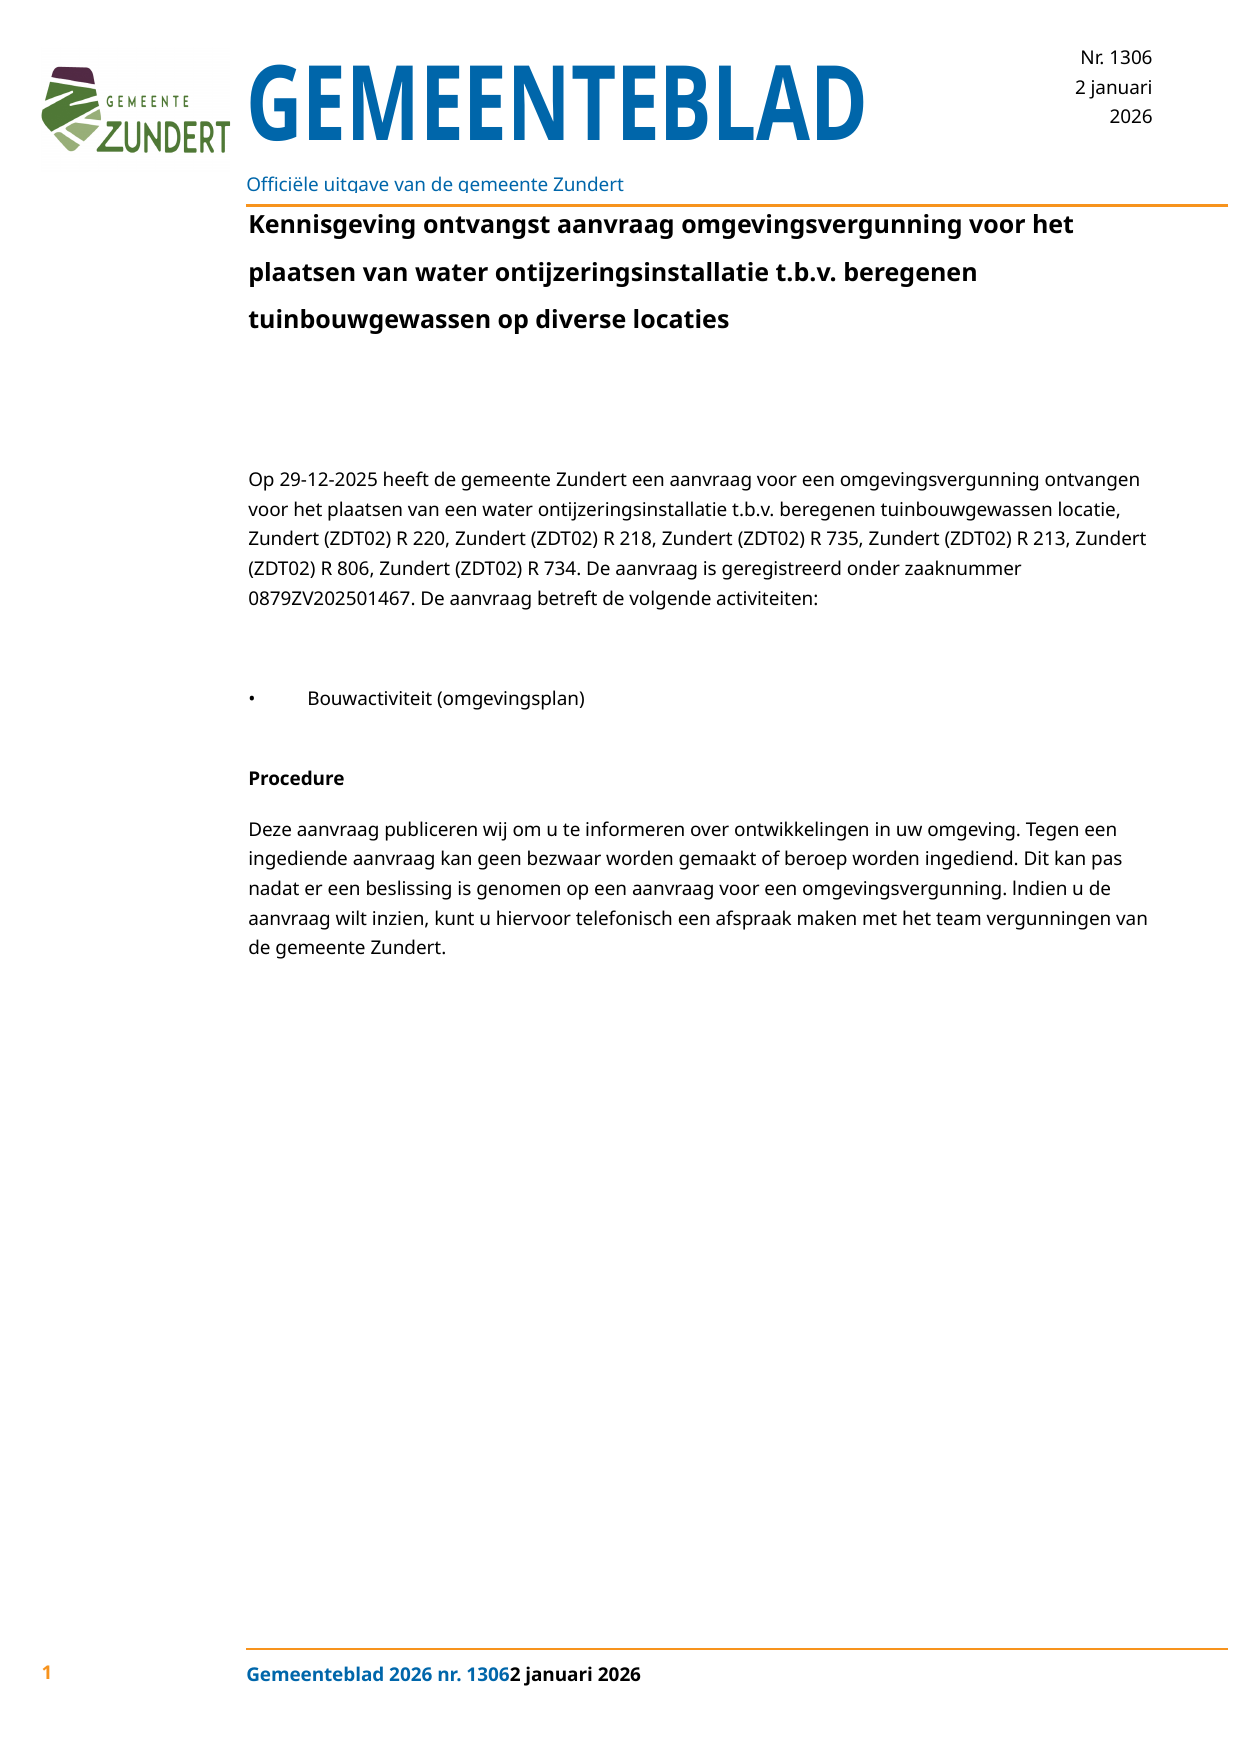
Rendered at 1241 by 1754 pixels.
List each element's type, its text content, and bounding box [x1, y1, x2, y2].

list Bouwactiviteit (omgevingsplan) [248, 686, 1152, 711]
picture [41, 47, 231, 172]
text Kennisgeving ontvangst aanvraag omgevingsvergunning voor het plaatsen van water ontijzeringsinstallatie t.b.v. beregenen tuinbouwgewassen op diverse locaties [248, 207, 1152, 336]
text Procedure [248, 766, 1152, 791]
text Op 29-12-2025 heeft de gemeente Zundert een aanvraag voor een omgevingsvergunning ontvangen voor het plaatsen van een water ontijzeringsinstallatie t.b.v. beregenen tuinbouwgewassen locatie, Zundert (ZDT02) R 220, Zundert (ZDT02) R 218, Zundert (ZDT02) R 735, Zundert (ZDT02) R 213, Zundert (ZDT02) R 806, Zundert (ZDT02) R 734. De aanvraag is geregistreerd onder zaaknummer 0879ZV202501467. De aanvraag betreft de volgende activiteiten: [248, 466, 1152, 610]
text Deze aanvraag publiceren wij om u te informeren over ontwikkelingen in uw omgeving. Tegen een ingediende aanvraag kan geen bezwaar worden gemaakt of beroep worden ingediend. Dit kan pas nadat er een beslissing is genomen op een aanvraag voor een omgevingsvergunning. lndien u de aanvraag wilt inzien, kunt u hiervoor telefonisch een afspraak maken met het team vergunningen van de gemeente Zundert. [248, 816, 1152, 960]
